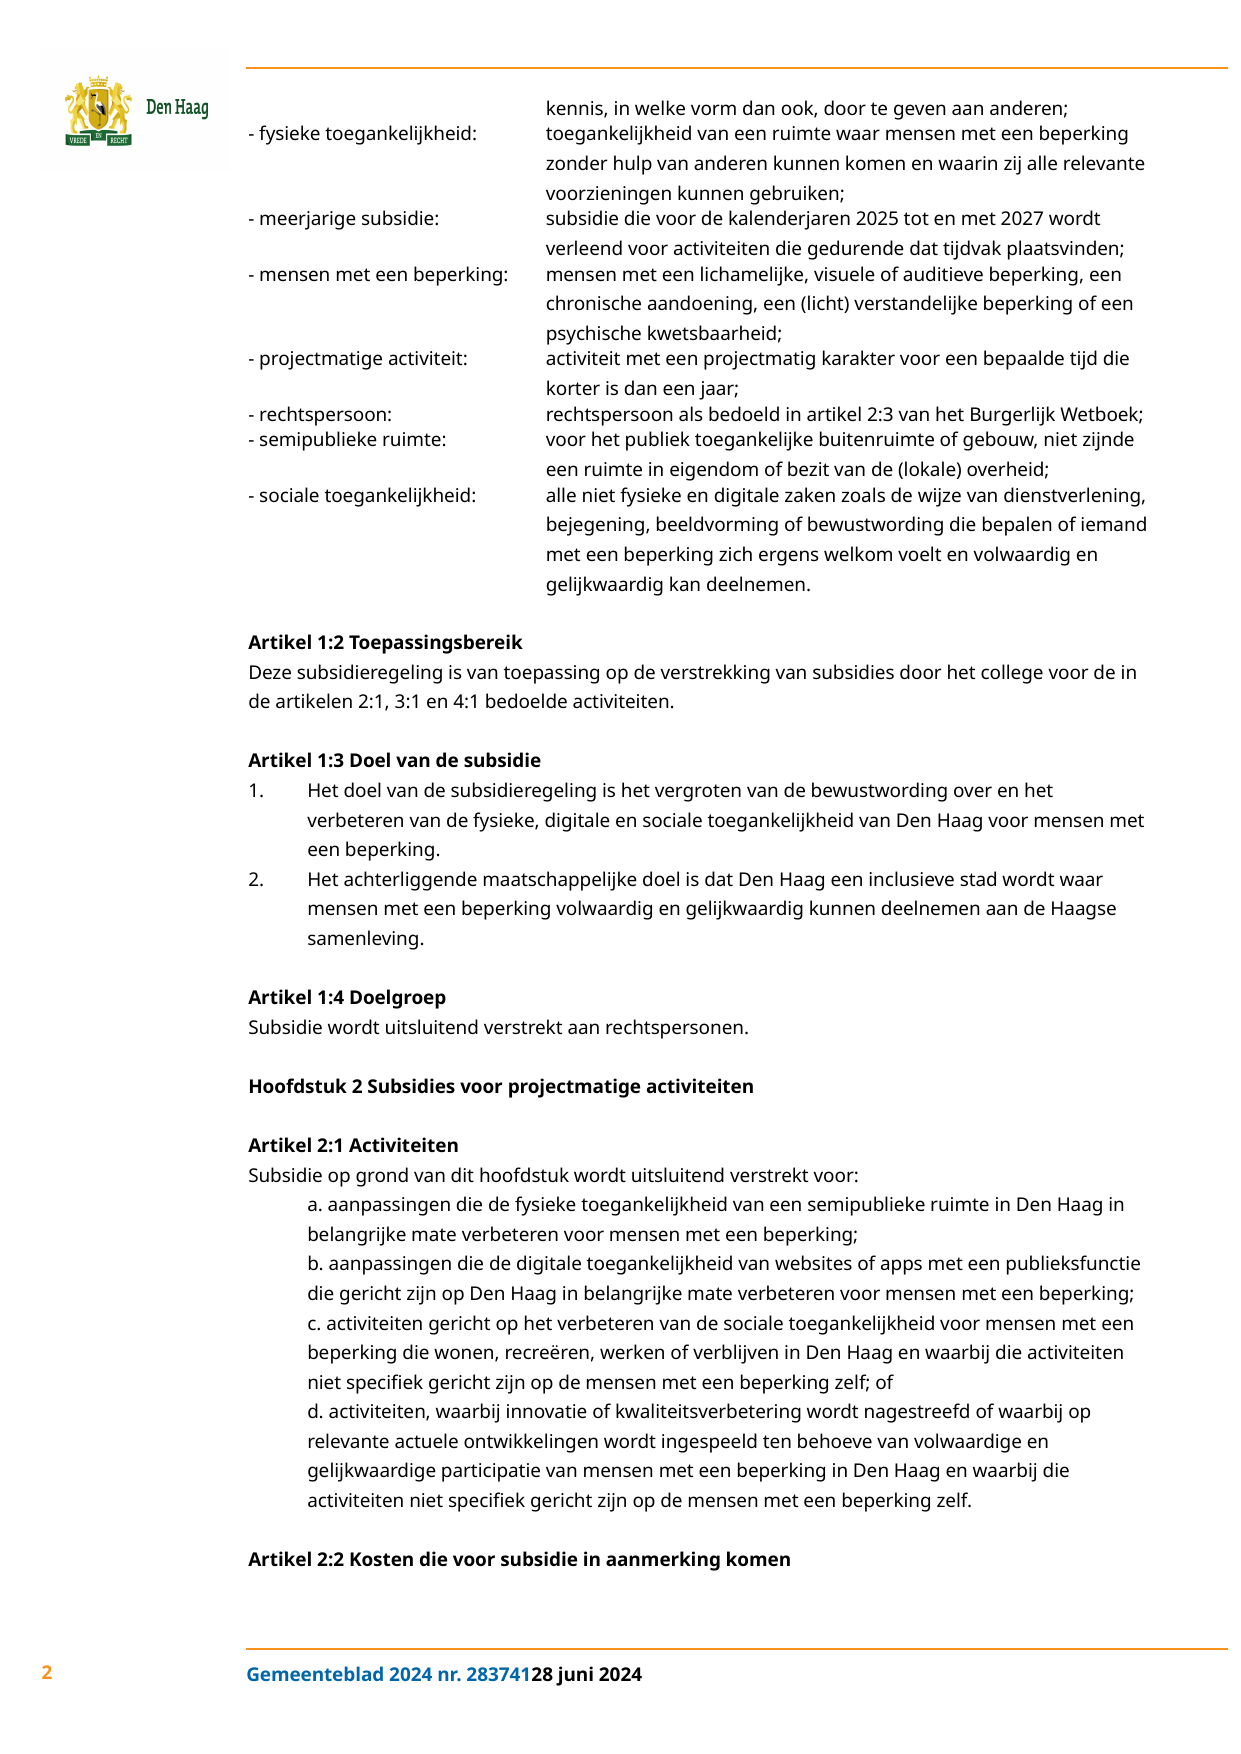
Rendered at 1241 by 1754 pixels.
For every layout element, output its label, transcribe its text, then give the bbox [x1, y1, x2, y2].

table_cell alle niet fysieke en digitale zaken zoals de wijze van dienstverlening, bejegening, beeldvorming of bewustwording die bepalen of iemand met een beperking zich ergens welkom voelt en volwaardig en gelijkwaardig kan deelnemen. [546, 482, 1152, 596]
table_cell - mensen met een beperking: [248, 261, 546, 346]
picture [41, 47, 231, 172]
text Hoofdstuk 2 Subsidies voor projectmatige activiteiten [248, 1073, 1152, 1099]
table_cell - fysieke toegankelijkheid: [248, 121, 546, 205]
table_cell activiteit met een projectmatig karakter voor een bepaalde tijd die korter is dan een jaar; [546, 346, 1152, 401]
table_cell subsidie die voor de kalenderjaren 2025 tot en met 2027 wordt verleend voor activiteiten die gedurende dat tijdvak plaatsvinden; [546, 205, 1152, 261]
table_cell toegankelijkheid van een ruimte waar mensen met een beperking zonder hulp van anderen kunnen komen en waarin zij alle relevante voorzieningen kunnen gebruiken; [546, 121, 1152, 205]
list c. activiteiten gericht op het verbeteren van de sociale toegankelijkheid voor mensen met een beperking die wonen, recreëren, werken of verblijven in Den Haag en waarbij die activiteiten niet specifiek gericht zijn op de mensen met een beperking zelf; of [248, 1310, 1152, 1394]
text Artikel 2:2 Kosten die voor subsidie in aanmerking komen [248, 1546, 1152, 1572]
table_cell kennis, in welke vorm dan ook, door te geven aan anderen; [546, 95, 1152, 121]
table_cell - rechtspersoon: [248, 401, 546, 427]
text Subsidie wordt uitsluitend verstrekt aan rechtspersonen. [248, 1014, 1152, 1039]
text Artikel 1:3 Doel van de subsidie [248, 748, 1152, 773]
table_cell [248, 95, 546, 121]
table_cell - sociale toegankelijkheid: [248, 482, 546, 596]
table_cell rechtspersoon als bedoeld in artikel 2:3 van het Burgerlijk Wetboek; [546, 401, 1152, 427]
list Het doel van de subsidieregeling is het vergroten van de bewustwording over en het verbeteren van de fysieke, digitale en sociale toegankelijkheid van Den Haag voor mensen met een beperking. [248, 777, 1152, 862]
table_cell mensen met een lichamelijke, visuele of auditieve beperking, een chronische aandoening, een (licht) verstandelijke beperking of een psychische kwetsbaarheid; [546, 261, 1152, 346]
text Subsidie op grond van dit hoofdstuk wordt uitsluitend verstrekt voor: [248, 1162, 1152, 1187]
table_cell voor het publiek toegankelijke buitenruimte of gebouw, niet zijnde een ruimte in eigendom of bezit van de (lokale) overheid; [546, 427, 1152, 482]
list Het achterliggende maatschappelijke doel is dat Den Haag een inclusieve stad wordt waar mensen met een beperking volwaardig en gelijkwaardig kunnen deelnemen aan de Haagse samenleving. [248, 866, 1152, 951]
list a. aanpassingen die de fysieke toegankelijkheid van een semipublieke ruimte in Den Haag in belangrijke mate verbeteren voor mensen met een beperking; [248, 1191, 1152, 1247]
table_cell - projectmatige activiteit: [248, 346, 546, 401]
text Artikel 1:4 Doelgroep [248, 984, 1152, 1010]
list d. activiteiten, waarbij innovatie of kwaliteitsverbetering wordt nagestreefd of waarbij op relevante actuele ontwikkelingen wordt ingespeeld ten behoeve van volwaardige en gelijkwaardige participatie van mensen met een beperking in Den Haag en waarbij die activiteiten niet specifiek gericht zijn op de mensen met een beperking zelf. [248, 1398, 1152, 1513]
table_cell - semipublieke ruimte: [248, 427, 546, 482]
text Deze subsidieregeling is van toepassing op de verstrekking van subsidies door het college voor de in de artikelen 2:1, 3:1 en 4:1 bedoelde activiteiten. [248, 659, 1152, 714]
text Artikel 2:1 Activiteiten [248, 1132, 1152, 1158]
list b. aanpassingen die de digitale toegankelijkheid van websites of apps met een publieksfunctie die gericht zijn op Den Haag in belangrijke mate verbeteren voor mensen met een beperking; [248, 1251, 1152, 1306]
text Artikel 1:2 Toepassingsbereik [248, 629, 1152, 655]
table_cell - meerjarige subsidie: [248, 205, 546, 261]
